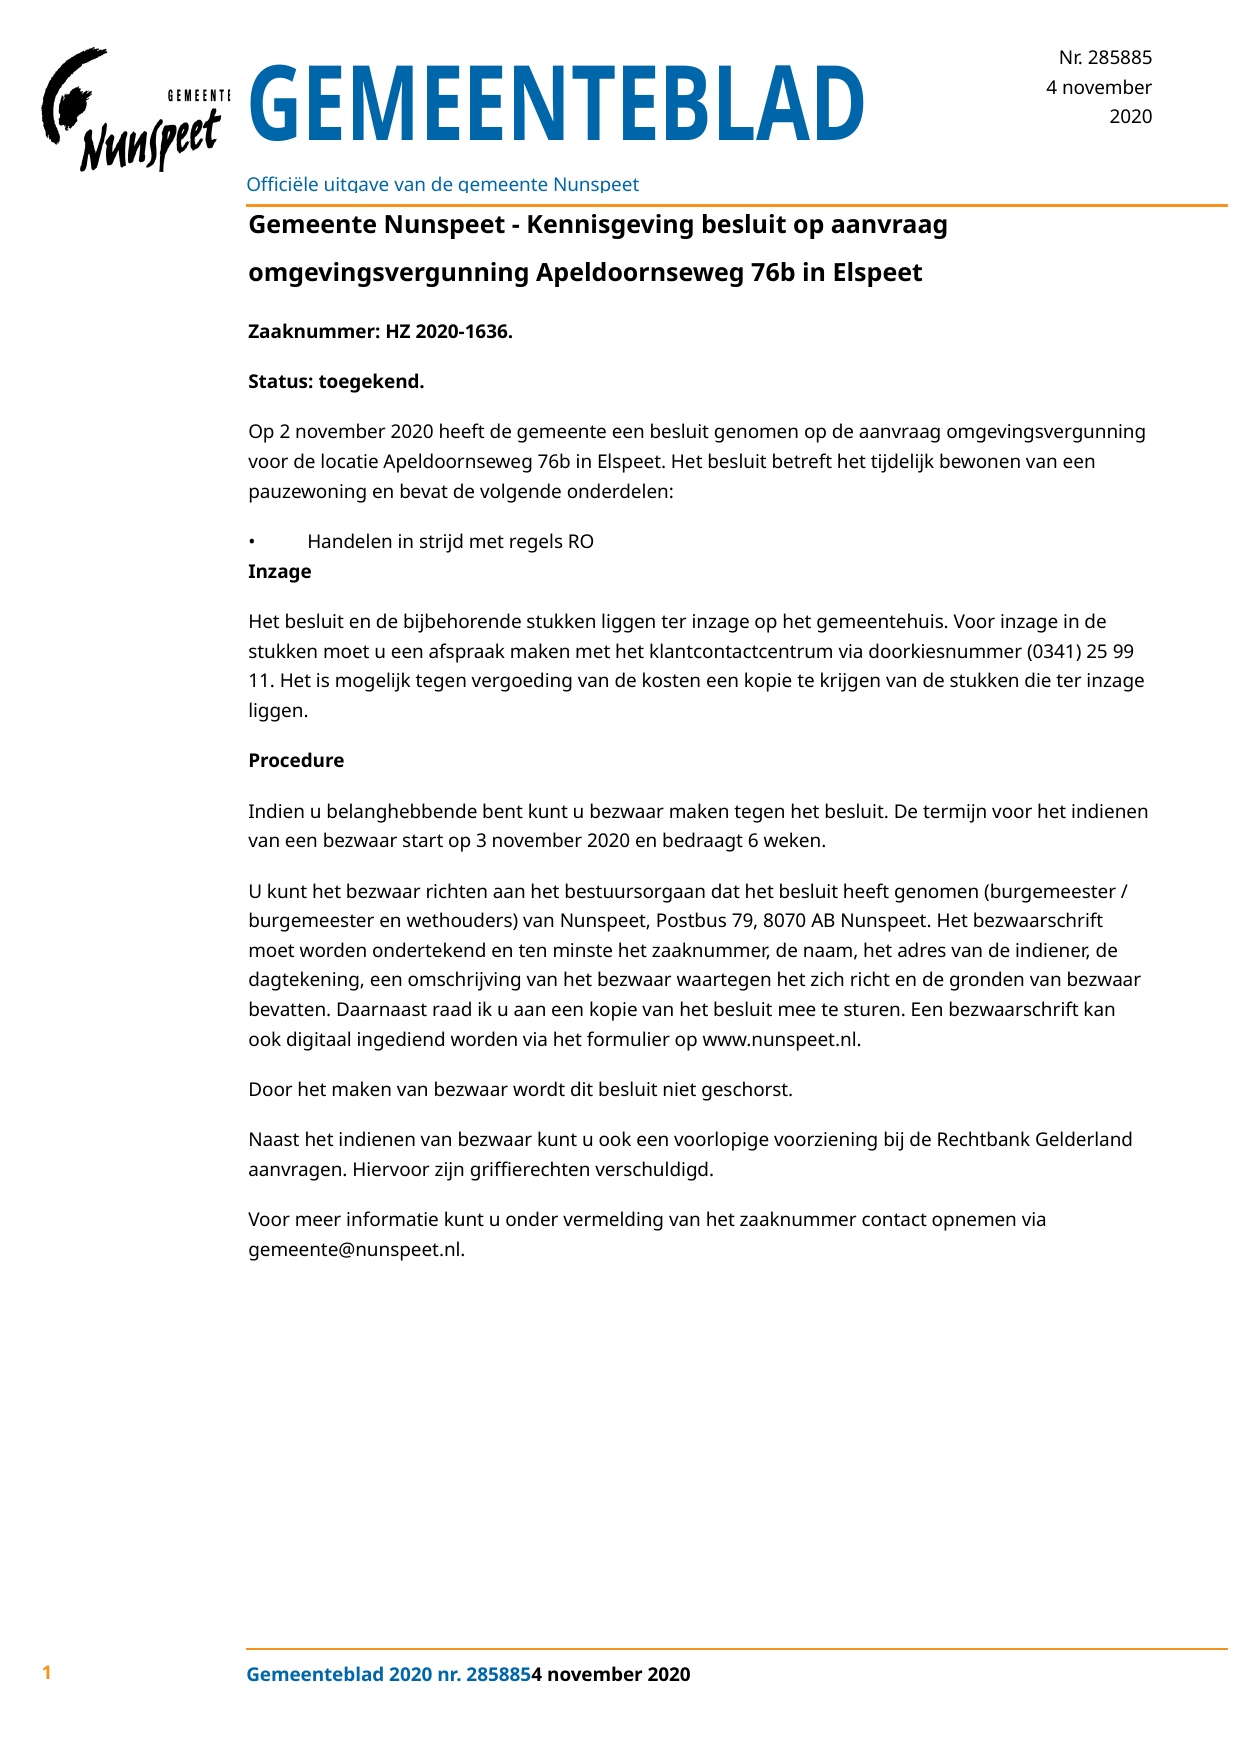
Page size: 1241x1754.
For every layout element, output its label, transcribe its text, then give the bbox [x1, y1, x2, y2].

text Inzage [248, 558, 1152, 584]
text U kunt het bezwaar richten aan het bestuursorgaan dat het besluit heeft genomen (burgemeester / burgemeester en wethouders) van Nunspeet, Postbus 79, 8070 AB Nunspeet. Het bezwaarschrift moet worden ondertekend en ten minste het zaaknummer, de naam, het adres van de indiener, de dagtekening, een omschrijving van het bezwaar waartegen het zich richt en de gronden van bezwaar bevatten. Daarnaast raad ik u aan een kopie van het besluit mee te sturen. Een bezwaarschrift kan ook digitaal ingediend worden via het formulier op www.nunspeet.nl. [248, 878, 1152, 1052]
picture [41, 47, 231, 172]
text Procedure [248, 747, 1152, 773]
text Zaaknummer: HZ 2020-1636. [248, 318, 1152, 344]
text Naast het indienen van bezwaar kunt u ook een voorlopige voorziening bij de Rechtbank Gelderland aanvragen. Hiervoor zijn griffierechten verschuldigd. [248, 1127, 1152, 1182]
text Voor meer informatie kunt u onder vermelding van het zaaknummer contact opnemen via gemeente@nunspeet.nl. [248, 1207, 1152, 1262]
text Status: toegekend. [248, 368, 1152, 394]
text Gemeente Nunspeet - Kennisgeving besluit op aanvraag omgevingsvergunning Apeldoornseweg 76b in Elspeet [248, 207, 1152, 288]
text Indien u belanghebbende bent kunt u bezwaar maken tegen het besluit. De termijn voor het indienen van een bezwaar start op 3 november 2020 en bedraagt 6 weken. [248, 798, 1152, 853]
text Het besluit en de bijbehorende stukken liggen ter inzage op het gemeentehuis. Voor inzage in de stukken moet u een afspraak maken met het klantcontactcentrum via doorkiesnummer (0341) 25 99 11. Het is mogelijk tegen vergoeding van de kosten een kopie te krijgen van de stukken die ter inzage liggen. [248, 608, 1152, 723]
text Door het maken van bezwaar wordt dit besluit niet geschorst. [248, 1076, 1152, 1102]
list Handelen in strijd met regels RO [248, 528, 1152, 554]
text Op 2 november 2020 heeft de gemeente een besluit genomen op de aanvraag omgevingsvergunning voor de locatie Apeldoornseweg 76b in Elspeet. Het besluit betreft het tijdelijk bewonen van een pauzewoning en bevat de volgende onderdelen: [248, 419, 1152, 504]
